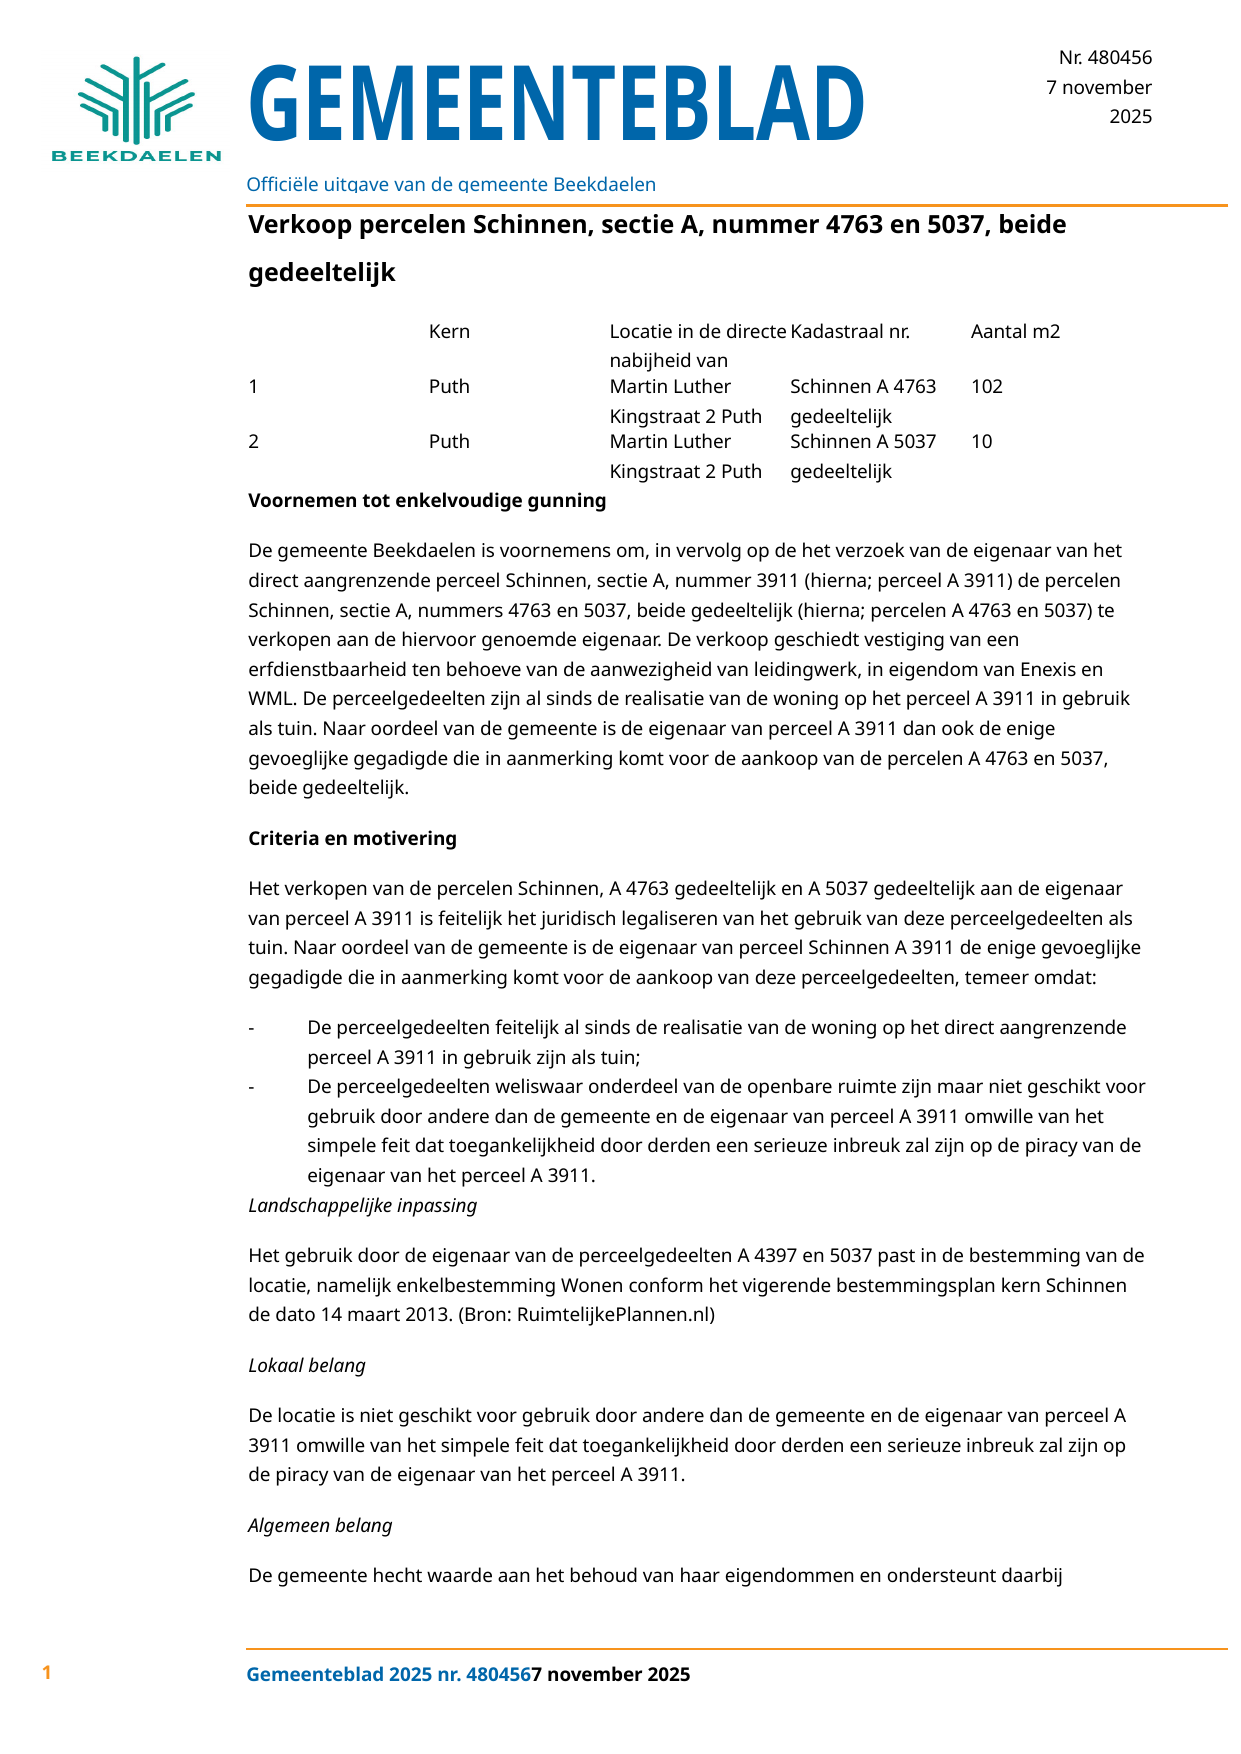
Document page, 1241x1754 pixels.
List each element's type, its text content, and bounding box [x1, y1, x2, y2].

text Algemeen belang [248, 1512, 1152, 1537]
list De perceelgedeelten feitelijk al sinds de realisatie van de woning op het direct aangrenzende perceel A 3911 in gebruik zijn als tuin; [248, 1014, 1152, 1069]
table_cell Martin Luther Kingstraat 2 Puth [609, 373, 790, 429]
table_cell 102 [971, 373, 1152, 429]
table_cell Puth [429, 429, 609, 484]
table_cell Schinnen A 5037 gedeeltelijk [790, 429, 971, 484]
table_cell Martin Luther Kingstraat 2 Puth [609, 429, 790, 484]
table_cell 10 [971, 429, 1152, 484]
table_header Kadastraal nr. [790, 318, 971, 373]
table_cell 1 [248, 373, 429, 429]
text Landschappelijke inpassing [248, 1192, 1152, 1217]
table_header Aantal m2 [971, 318, 1152, 373]
table_cell Puth [429, 373, 609, 429]
text De locatie is niet geschikt voor gebruik door andere dan de gemeente en de eigenaar van perceel A 3911 omwille van het simpele feit dat toegankelijkheid door derden een serieuze inbreuk zal zijn op de piracy van de eigenaar van het perceel A 3911. [248, 1402, 1152, 1487]
text Criteria en motivering [248, 825, 1152, 850]
table_header [248, 318, 429, 373]
table_header Kern [429, 318, 609, 373]
text Het verkopen van de percelen Schinnen, A 4763 gedeeltelijk en A 5037 gedeeltelijk aan de eigenaar van perceel A 3911 is feitelijk het juridisch legaliseren van het gebruik van deze perceelgedeelten als tuin. Naar oordeel van de gemeente is de eigenaar van perceel Schinnen A 3911 de enige gevoeglijke gegadigde die in aanmerking komt voor de aankoop van deze perceelgedeelten, temeer omdat: [248, 875, 1152, 989]
text Verkoop percelen Schinnen, sectie A, nummer 4763 en 5037, beide gedeeltelijk [248, 207, 1152, 288]
text Voornemen tot enkelvoudige gunning [248, 487, 1152, 513]
text De gemeente Beekdaelen is voornemens om, in vervolg op de het verzoek van de eigenaar van het direct aangrenzende perceel Schinnen, sectie A, nummer 3911 (hierna; perceel A 3911) de percelen Schinnen, sectie A, nummers 4763 en 5037, beide gedeeltelijk (hierna; percelen A 4763 en 5037) te verkopen aan de hiervoor genoemde eigenaar. De verkoop geschiedt vestiging van een erfdienstbaarheid ten behoeve van de aanwezigheid van leidingwerk, in eigendom van Enexis en WML. De perceelgedeelten zijn al sinds de realisatie van de woning op het perceel A 3911 in gebruik als tuin. Naar oordeel van de gemeente is de eigenaar van perceel A 3911 dan ook de enige gevoeglijke gegadigde die in aanmerking komt voor de aankoop van de percelen A 4763 en 5037, beide gedeeltelijk. [248, 538, 1152, 800]
picture [41, 47, 231, 172]
table_cell Schinnen A 4763 gedeeltelijk [790, 373, 971, 429]
table_cell 2 [248, 429, 429, 484]
table_header Locatie in de directe nabijheid van [609, 318, 790, 373]
text Lokaal belang [248, 1352, 1152, 1377]
list De perceelgedeelten weliswaar onderdeel van de openbare ruimte zijn maar niet geschikt voor gebruik door andere dan de gemeente en de eigenaar van perceel A 3911 omwille van het simpele feit dat toegankelijkheid door derden een serieuze inbreuk zal zijn op de piracy van de eigenaar van het perceel A 3911. [248, 1073, 1152, 1188]
text Het gebruik door de eigenaar van de perceelgedeelten A 4397 en 5037 past in de bestemming van de locatie, namelijk enkelbestemming Wonen conform het vigerende bestemmingsplan kern Schinnen de dato 14 maart 2013. (Bron: RuimtelijkePlannen.nl) [248, 1242, 1152, 1327]
text De gemeente hecht waarde aan het behoud van haar eigendommen en ondersteunt daarbij [248, 1562, 1152, 1588]
